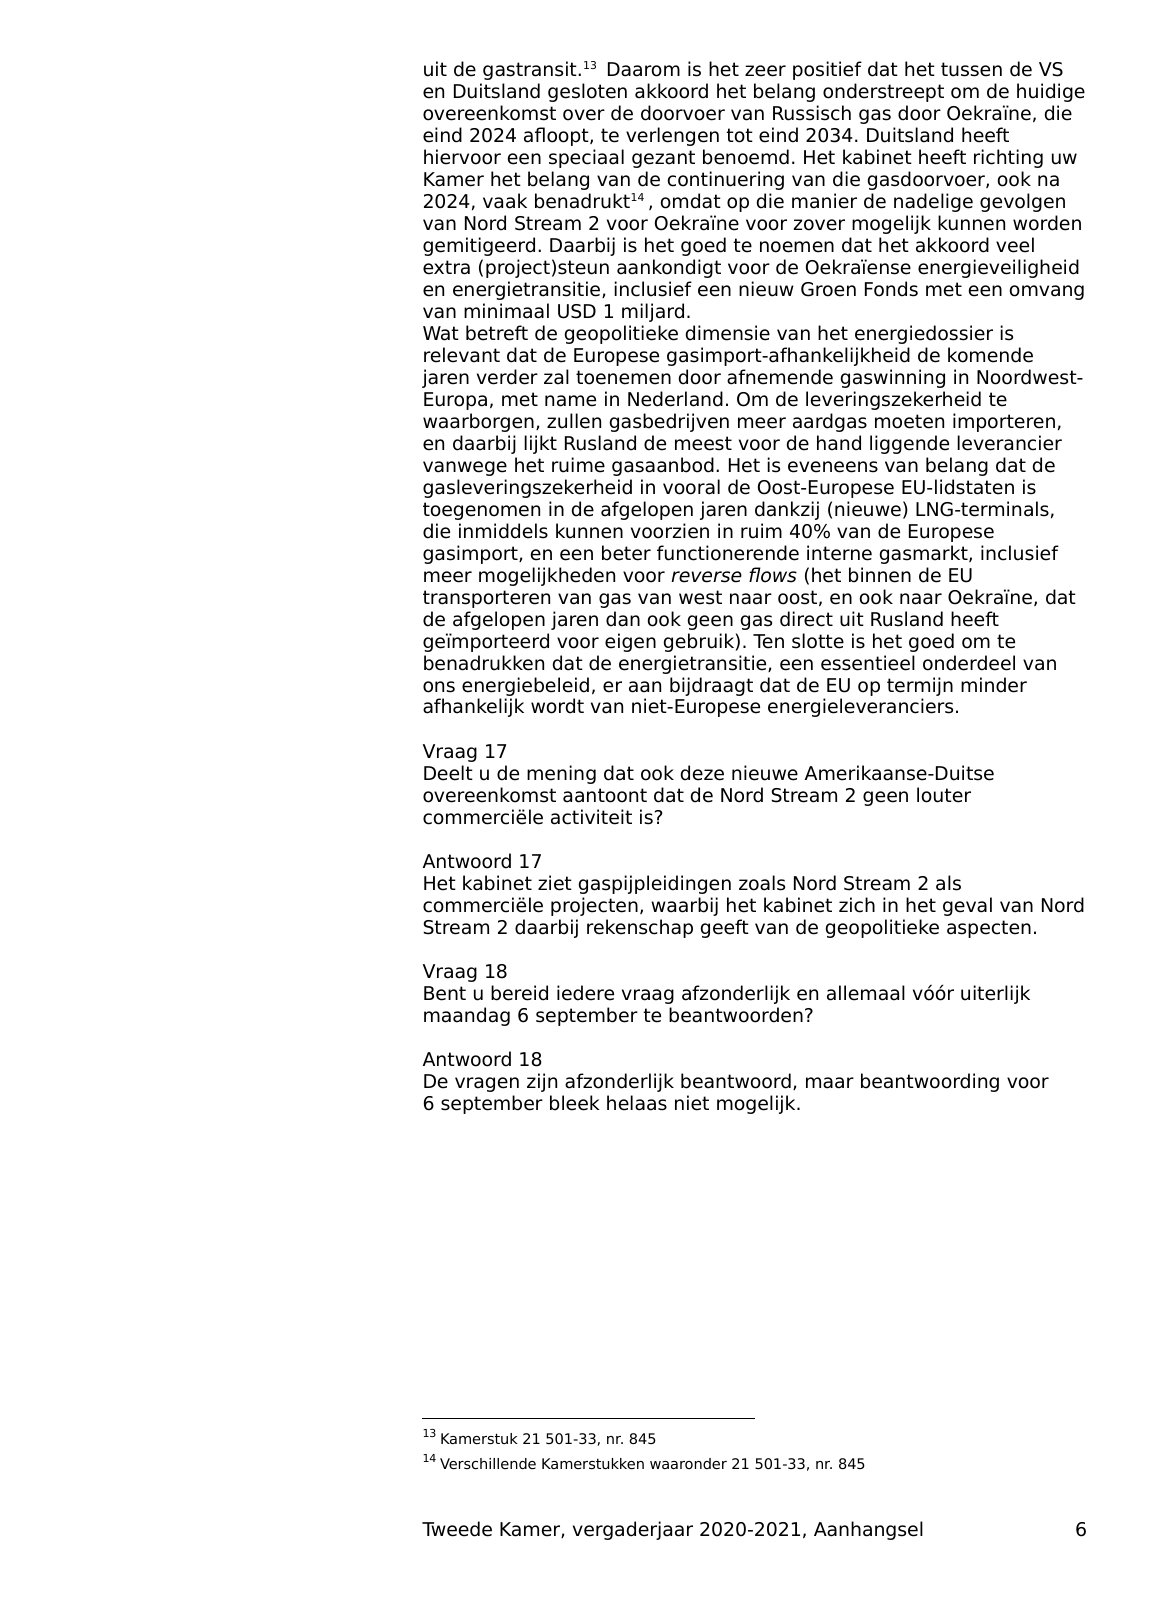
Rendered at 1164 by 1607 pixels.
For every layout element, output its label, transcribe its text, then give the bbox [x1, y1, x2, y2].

text uit de gastransit. Daarom is het zeer positief dat het tussen de VS en Duitsland gesloten akkoord het belang onderstreept om de huidige overeenkomst over de doorvoer van Russisch gas door Oekraïne, die eind 2024 afloopt, te verlengen tot eind 2034. Duitsland heeft hiervoor een speciaal gezant benoemd. Het kabinet heeft richting uw Kamer het belang van de continuering van die gasdoorvoer, ook na 2024, vaak benadrukt, omdat op die manier de nadelige gevolgen van Nord Stream 2 voor Oekraïne voor zover mogelijk kunnen worden gemitigeerd. Daarbij is het goed te noemen dat het akkoord veel extra (project)steun aankondigt voor de Oekraïense energieveiligheid en energietransitie, inclusief een nieuw Groen Fonds met een omvang van minimaal USD 1 miljard. [422, 59, 1087, 323]
text Verschillende Kamerstukken waaronder 21 501-33, nr. 845 [422, 1452, 1087, 1474]
text Vraag 17 [422, 741, 1087, 763]
text Het kabinet ziet gaspijpleidingen zoals Nord Stream 2 als commerciële projecten, waarbij het kabinet zich in het geval van Nord Stream 2 daarbij rekenschap geeft van de geopolitieke aspecten. [422, 873, 1087, 939]
text Wat betreft de geopolitieke dimensie van het energiedossier is relevant dat de Europese gasimport-afhankelijkheid de komende jaren verder zal toenemen door afnemende gaswinning in Noordwest-Europa, met name in Nederland. Om de leveringszekerheid te waarborgen, zullen gasbedrijven meer aardgas moeten importeren, en daarbij lijkt Rusland de meest voor de hand liggende leverancier vanwege het ruime gasaanbod. Het is eveneens van belang dat de gasleveringszekerheid in vooral de Oost-Europese EU-lidstaten is toegenomen in de afgelopen jaren dankzij (nieuwe) LNG-terminals, die inmiddels kunnen voorzien in ruim 40% van de Europese gasimport, en een beter functionerende interne gasmarkt, inclusief meer mogelijkheden voor reverse flows (het binnen de EU transporteren van gas van west naar oost, en ook naar Oekraïne, dat de afgelopen jaren dan ook geen gas direct uit Rusland heeft geïmporteerd voor eigen gebruik). Ten slotte is het goed om te benadrukken dat de energietransitie, een essentieel onderdeel van ons energiebeleid, er aan bijdraagt dat de EU op termijn minder afhankelijk wordt van niet-Europese energieleveranciers. [422, 323, 1087, 718]
text Vraag 18 [422, 961, 1087, 983]
text Deelt u de mening dat ook deze nieuwe Amerikaanse-Duitse overeenkomst aantoont dat de Nord Stream 2 geen louter commerciële activiteit is? [422, 763, 1087, 828]
text Antwoord 17 [422, 851, 1087, 873]
text De vragen zijn afzonderlijk beantwoord, maar beantwoording voor 6 september bleek helaas niet mogelijk. [422, 1071, 1087, 1115]
text Bent u bereid iedere vraag afzonderlijk en allemaal vóór uiterlijk maandag 6 september te beantwoorden? [422, 983, 1087, 1027]
text Antwoord 18 [422, 1049, 1087, 1071]
text Kamerstuk 21 501-33, nr. 845 [422, 1427, 1087, 1449]
